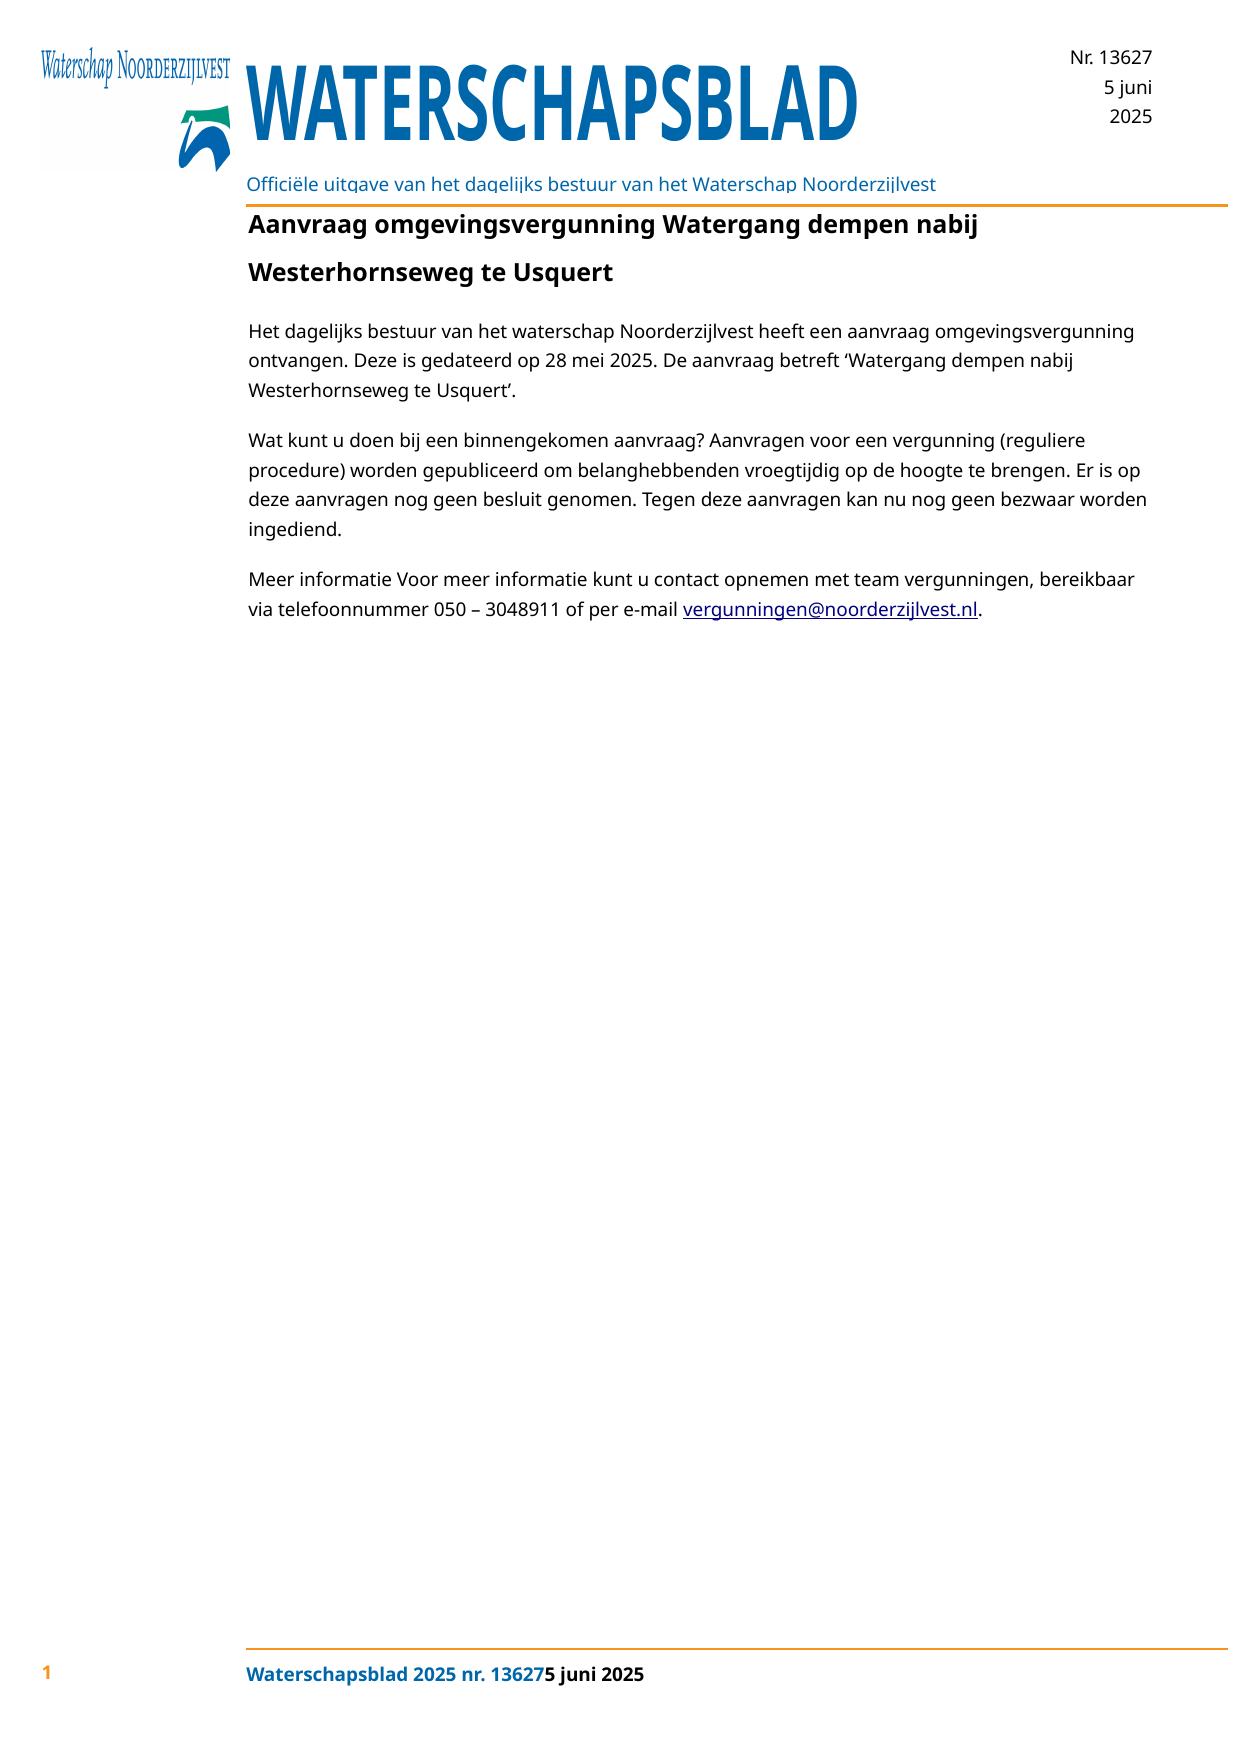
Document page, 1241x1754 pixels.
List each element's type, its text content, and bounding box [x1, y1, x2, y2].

text Wat kunt u doen bij een binnengekomen aanvraag? Aanvragen voor een vergunning (reguliere procedure) worden gepubliceerd om belanghebbenden vroegtijdig op de hoogte te brengen. Er is op deze aanvragen nog geen besluit genomen. Tegen deze aanvragen kan nu nog geen bezwaar worden ingediend. [248, 427, 1152, 542]
text Het dagelijks bestuur van het waterschap Noorderzijlvest heeft een aanvraag omgevingsvergunning ontvangen. Deze is gedateerd op 28 mei 2025. De aanvraag betreft ‘Watergang dempen nabij Westerhornseweg te Usquert’. [248, 318, 1152, 403]
picture [41, 47, 231, 172]
text Aanvraag omgevingsvergunning Watergang dempen nabij Westerhornseweg te Usquert [248, 207, 1152, 288]
text Meer informatie Voor meer informatie kunt u contact opnemen met team vergunningen, bereikbaar via telefoonnummer 050 – 3048911 of per e-mail vergunningen@noorderzijlvest.nl. [248, 567, 1152, 622]
